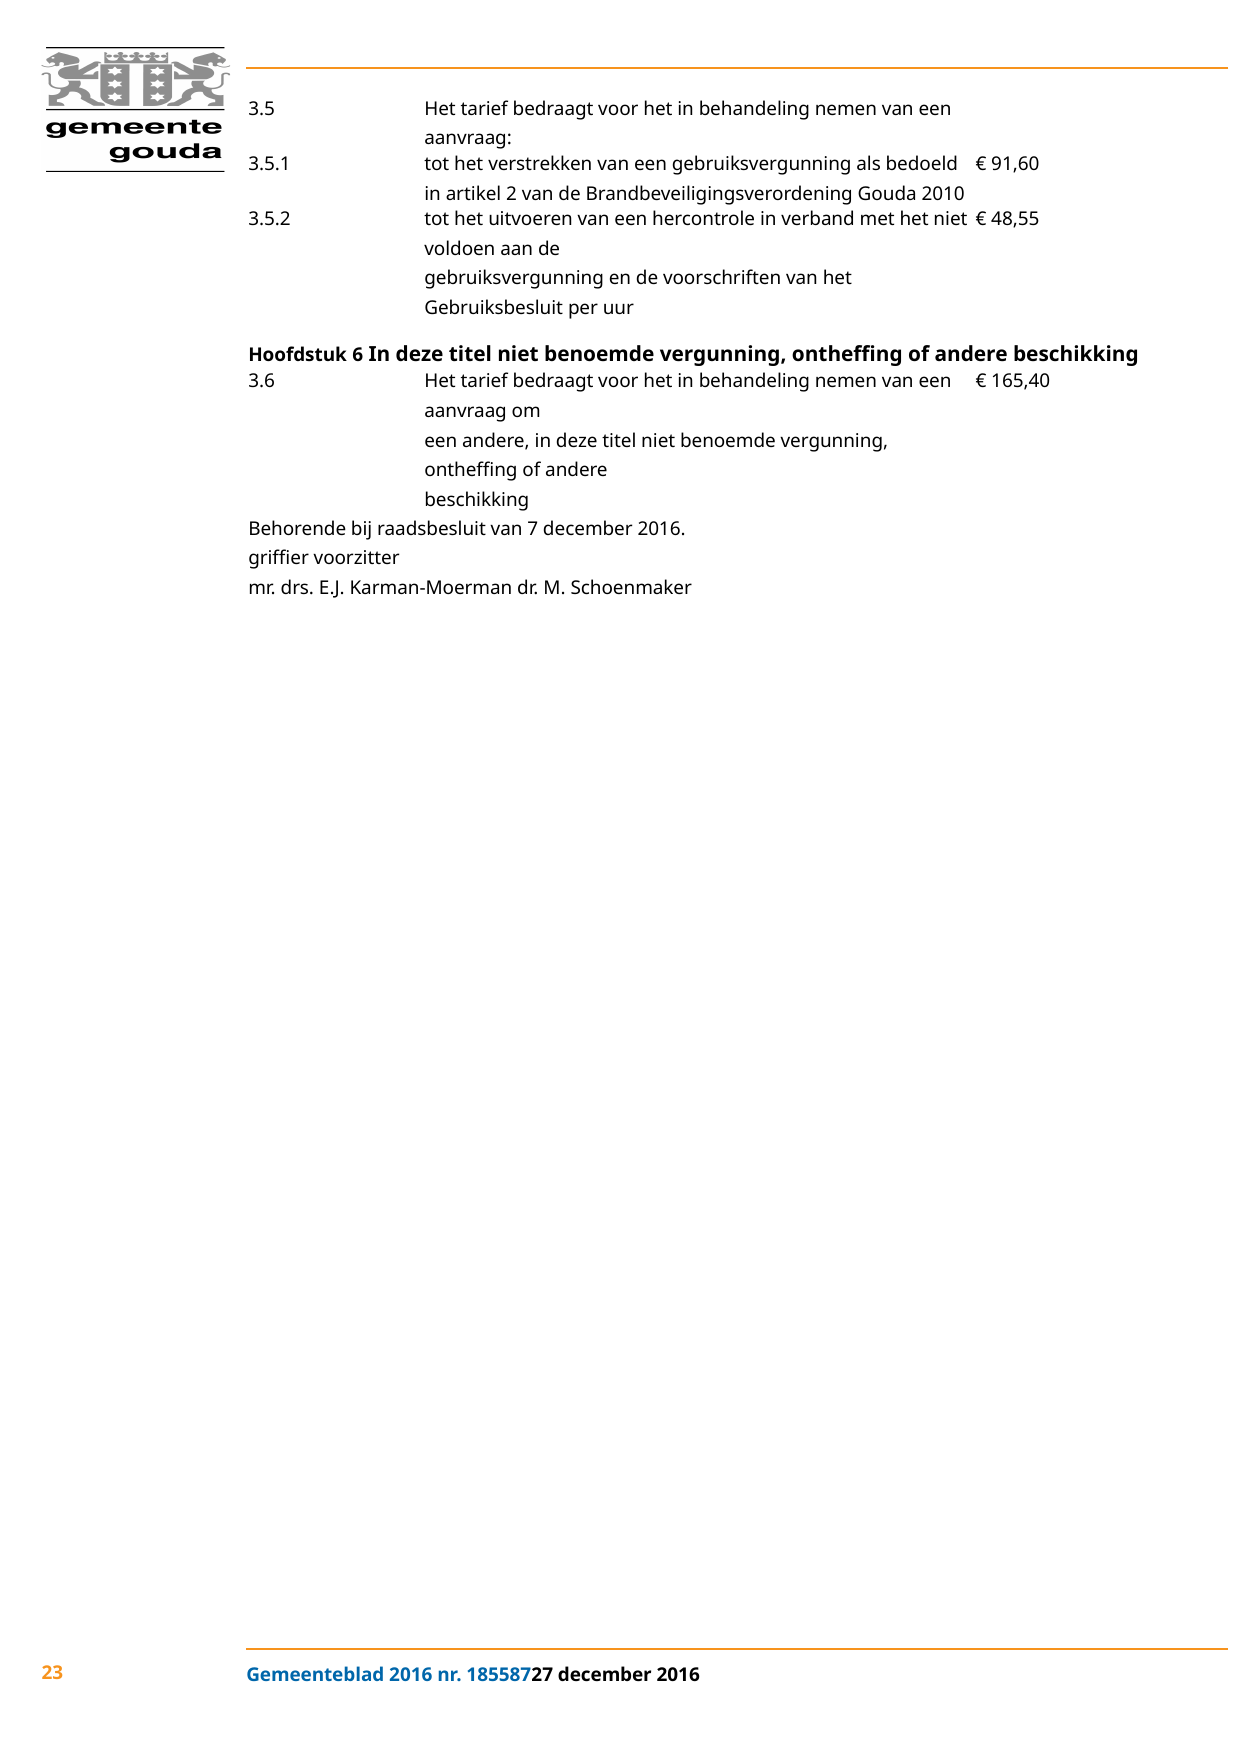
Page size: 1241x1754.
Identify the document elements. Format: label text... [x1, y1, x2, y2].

table_cell 3.5.2 [248, 205, 424, 320]
text mr. drs. E.J. Karman-Moerman dr. M. Schoenmaker [248, 574, 1152, 600]
text griffier voorzitter [248, 544, 1152, 570]
table_cell 3.5.1 [248, 150, 424, 205]
table_cell € 91,60 [975, 150, 1152, 205]
text Behorende bij raadsbesluit van 7 december 2016. [248, 515, 1152, 541]
table_header 3.5 [248, 95, 424, 150]
table_header € 165,40 [975, 368, 1152, 512]
picture [41, 47, 231, 172]
table_cell tot het uitvoeren van een hercontrole in verband met het niet voldoen aan de gebruiksvergunning en de voorschriften van het Gebruiksbesluit per uur [424, 205, 975, 320]
table_header Het tarief bedraagt voor het in behandeling nemen van een aanvraag: [424, 95, 975, 150]
table_cell tot het verstrekken van een gebruiksvergunning als bedoeld in artikel 2 van de Brandbeveiligingsverordening Gouda 2010 [424, 150, 975, 205]
table_header 3.6 [248, 368, 424, 512]
text Hoofdstuk 6 In deze titel niet benoemde vergunning, ontheffing of andere beschikking [248, 339, 1152, 368]
table_cell € 48,55 [975, 205, 1152, 320]
table_header [975, 95, 1152, 150]
table_header Het tarief bedraagt voor het in behandeling nemen van een aanvraag om een andere, in deze titel niet benoemde vergunning, ontheffing of andere beschikking [424, 368, 975, 512]
